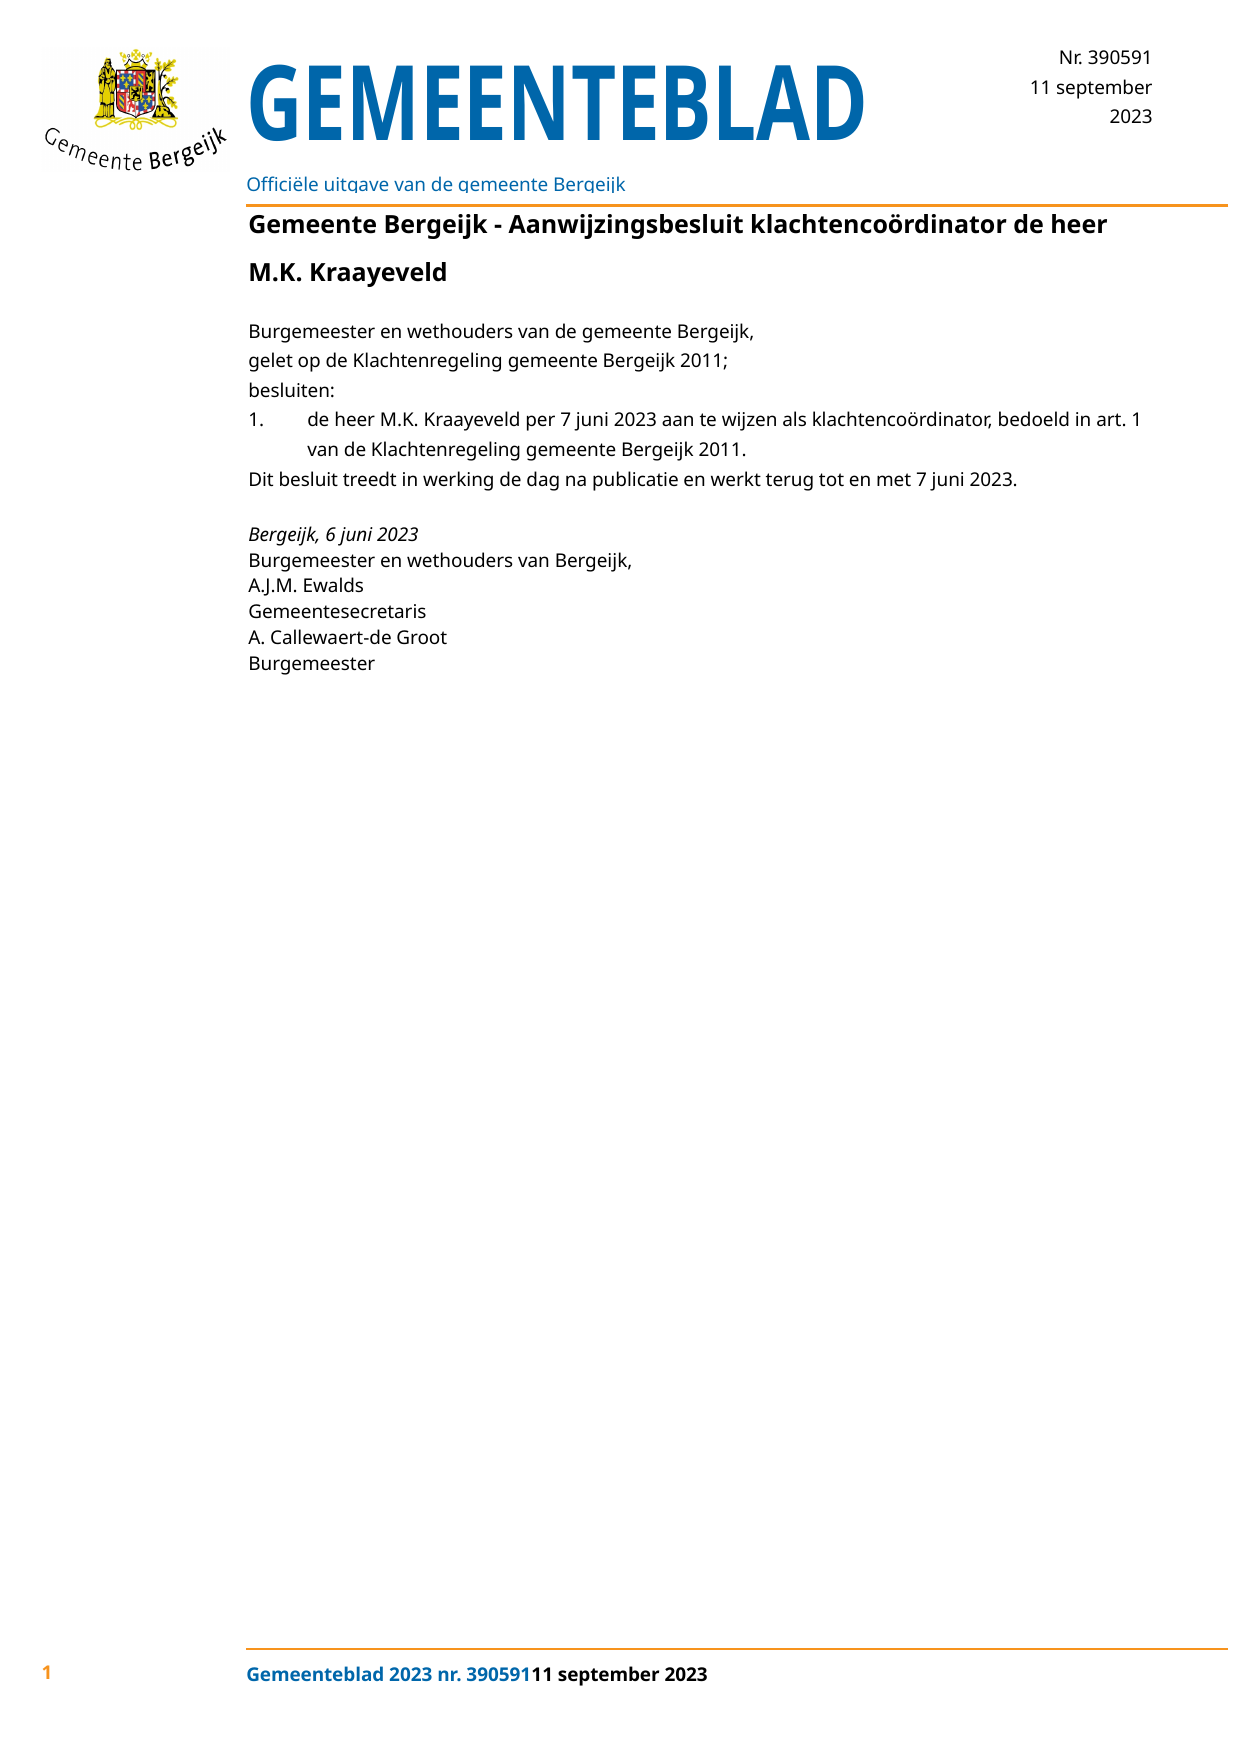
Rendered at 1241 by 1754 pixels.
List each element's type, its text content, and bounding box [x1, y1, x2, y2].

text Gemeentesecretaris [248, 598, 1152, 624]
text Burgemeester [248, 650, 1152, 676]
list de heer M.K. Kraayeveld per 7 juni 2023 aan te wijzen als klachtencoördinator, bedoeld in art. 1 van de Klachtenregeling gemeente Bergeijk 2011. [248, 407, 1152, 462]
text Dit besluit treedt in werking de dag na publicatie en werkt terug tot en met 7 juni 2023. [248, 466, 1152, 492]
text gelet op de Klachtenregeling gemeente Bergeijk 2011; [248, 347, 1152, 373]
text A.J.M. Ewalds [248, 573, 1152, 598]
picture [41, 47, 231, 172]
text Bergeijk, 6 juni 2023 [248, 521, 1152, 547]
text besluiten: [248, 377, 1152, 403]
text A. Callewaert-de Groot [248, 624, 1152, 650]
text Gemeente Bergeijk - Aanwijzingsbesluit klachtencoördinator de heer M.K. Kraayeveld [248, 207, 1152, 288]
text Burgemeester en wethouders van Bergeijk, [248, 547, 1152, 573]
text Burgemeester en wethouders van de gemeente Bergeijk, [248, 318, 1152, 344]
